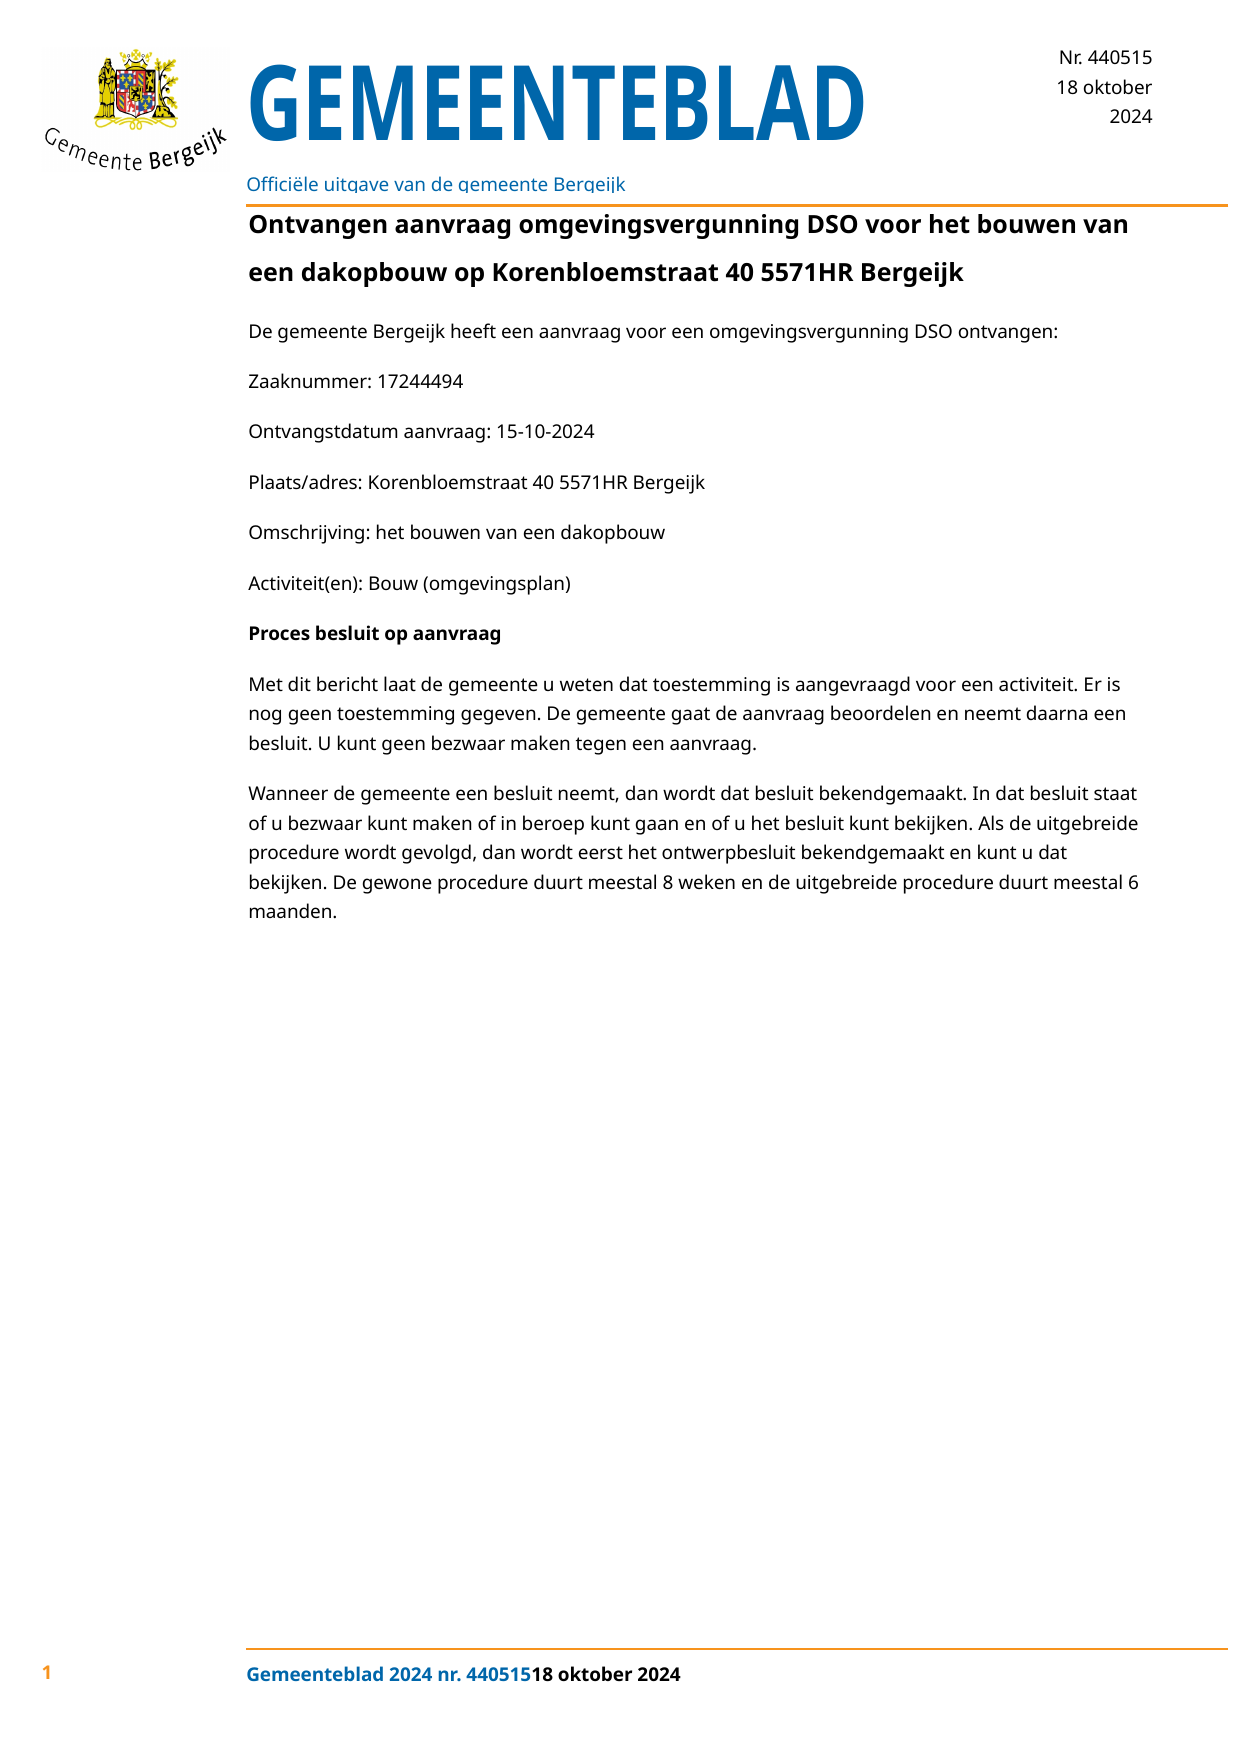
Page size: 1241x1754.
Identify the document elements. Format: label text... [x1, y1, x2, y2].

text Ontvangen aanvraag omgevingsvergunning DSO voor het bouwen van een dakopbouw op Korenbloemstraat 40 5571HR Bergeijk [248, 207, 1152, 288]
text Plaats/adres: Korenbloemstraat 40 5571HR Bergeijk [248, 469, 1152, 495]
text Wanneer de gemeente een besluit neemt, dan wordt dat besluit bekendgemaakt. In dat besluit staat of u bezwaar kunt maken of in beroep kunt gaan en of u het besluit kunt bekijken. Als de uitgebreide procedure wordt gevolgd, dan wordt eerst het ontwerpbesluit bekendgemaakt en kunt u dat bekijken. De gewone procedure duurt meestal 8 weken en de uitgebreide procedure duurt meestal 6 maanden. [248, 780, 1152, 924]
picture [41, 47, 231, 172]
text Met dit bericht laat de gemeente u weten dat toestemming is aangevraagd voor een activiteit. Er is nog geen toestemming gegeven. De gemeente gaat de aanvraag beoordelen en neemt daarna een besluit. U kunt geen bezwaar maken tegen een aanvraag. [248, 671, 1152, 756]
text Activiteit(en): Bouw (omgevingsplan) [248, 570, 1152, 596]
text De gemeente Bergeijk heeft een aanvraag voor een omgevingsvergunning DSO ontvangen: [248, 318, 1152, 344]
text Omschrijving: het bouwen van een dakopbouw [248, 519, 1152, 545]
text Zaaknummer: 17244494 [248, 368, 1152, 394]
text Ontvangstdatum aanvraag: 15-10-2024 [248, 419, 1152, 444]
text Proces besluit op aanvraag [248, 620, 1152, 646]
